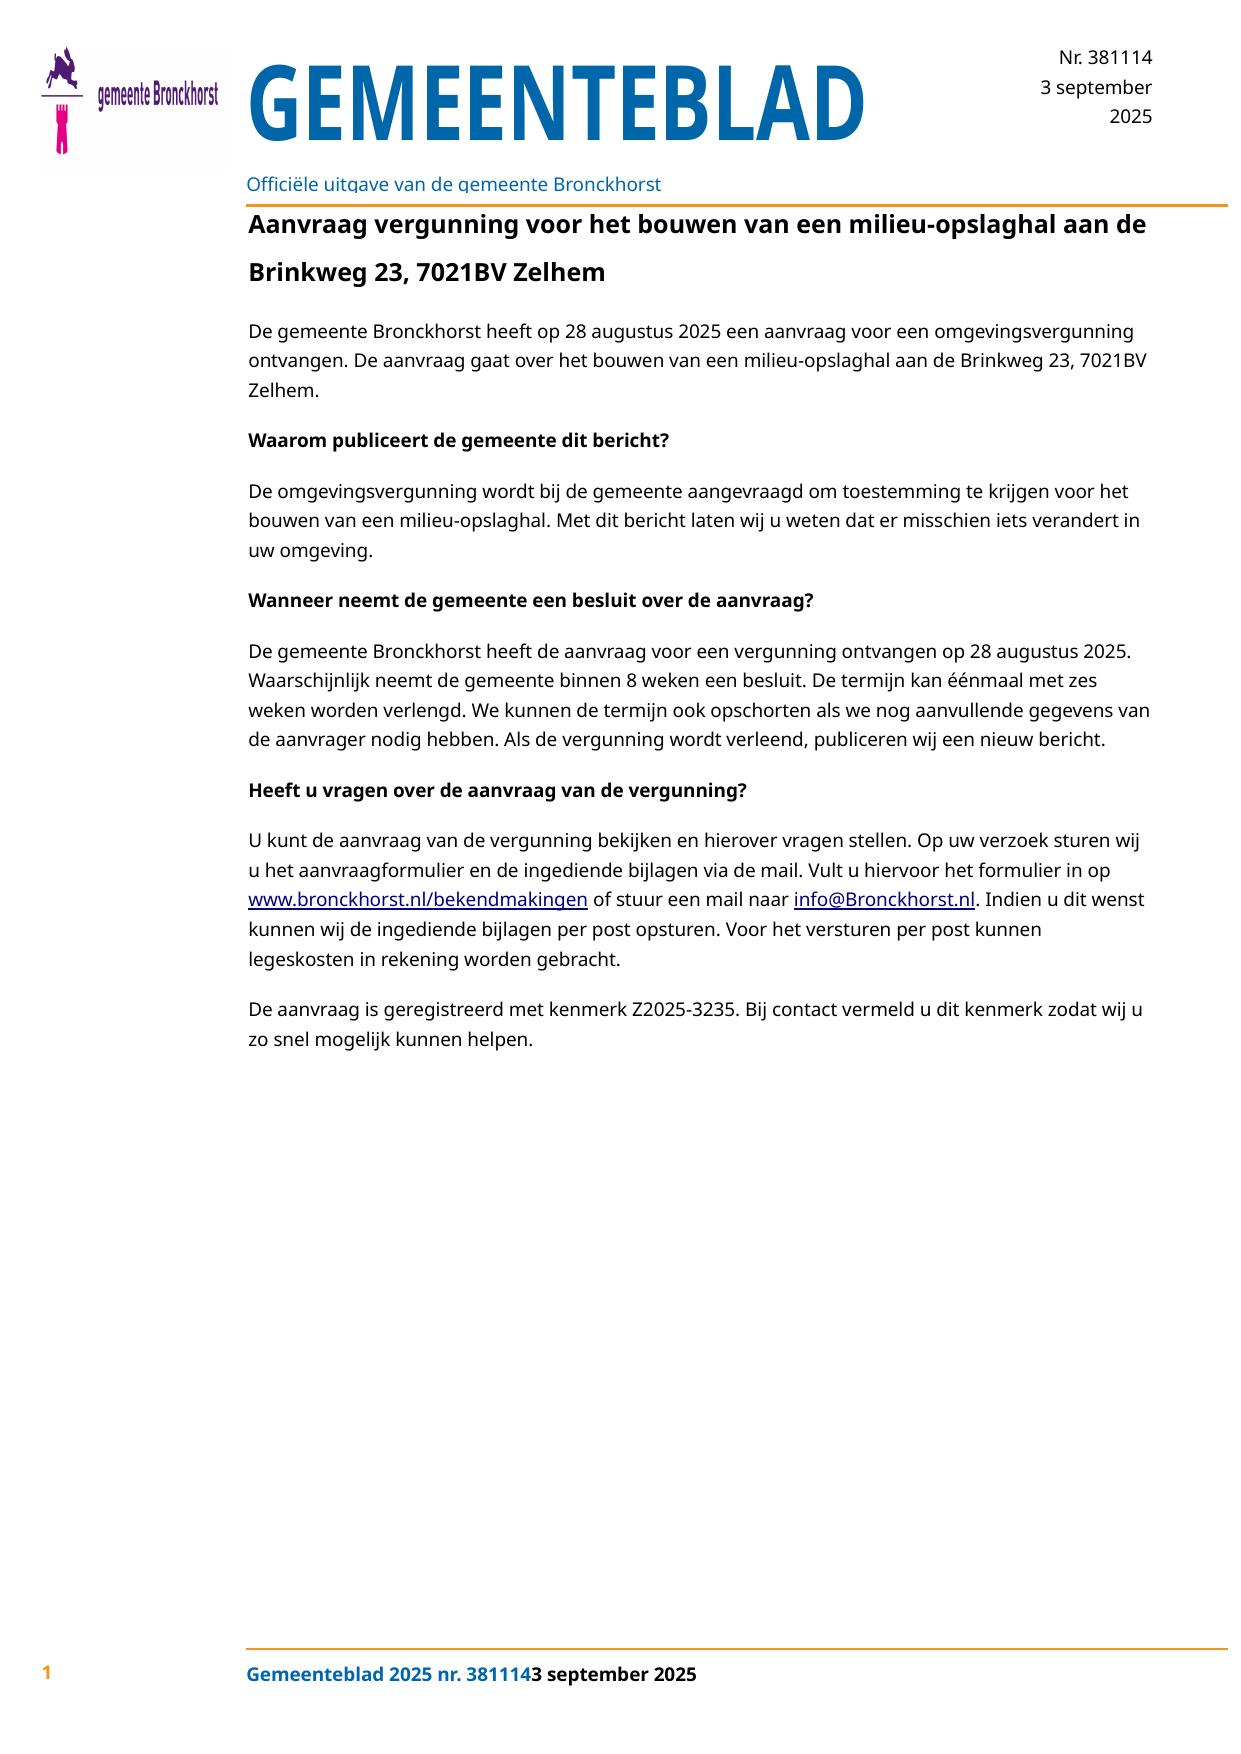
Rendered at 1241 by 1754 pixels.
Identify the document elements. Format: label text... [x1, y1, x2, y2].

text De aanvraag is geregistreerd met kenmerk Z2025-3235. Bij contact vermeld u dit kenmerk zodat wij u zo snel mogelijk kunnen helpen. [248, 996, 1152, 1052]
text Heeft u vragen over de aanvraag van de vergunning? [248, 777, 1152, 803]
text Aanvraag vergunning voor het bouwen van een milieu-opslaghal aan de Brinkweg 23, 7021BV Zelhem [248, 207, 1152, 288]
text De omgevingsvergunning wordt bij de gemeente aangevraagd om toestemming te krijgen voor het bouwen van een milieu-opslaghal. Met dit bericht laten wij u weten dat er misschien iets verandert in uw omgeving. [248, 478, 1152, 563]
text Waarom publiceert de gemeente dit bericht? [248, 427, 1152, 453]
text U kunt de aanvraag van de vergunning bekijken en hierover vragen stellen. Op uw verzoek sturen wij u het aanvraagformulier en de ingediende bijlagen via de mail. Vult u hiervoor het formulier in op www.bronckhorst.nl/bekendmakingen of stuur een mail naar info@Bronckhorst.nl. Indien u dit wenst kunnen wij de ingediende bijlagen per post opsturen. Voor het versturen per post kunnen legeskosten in rekening worden gebracht. [248, 827, 1152, 972]
picture [41, 47, 231, 172]
text De gemeente Bronckhorst heeft de aanvraag voor een vergunning ontvangen op 28 augustus 2025. Waarschijnlijk neemt de gemeente binnen 8 weken een besluit. De termijn kan éénmaal met zes weken worden verlengd. We kunnen de termijn ook opschorten als we nog aanvullende gegevens van de aanvrager nodig hebben. Als de vergunning wordt verleend, publiceren wij een nieuw bericht. [248, 638, 1152, 752]
text De gemeente Bronckhorst heeft op 28 augustus 2025 een aanvraag voor een omgevingsvergunning ontvangen. De aanvraag gaat over het bouwen van een milieu-opslaghal aan de Brinkweg 23, 7021BV Zelhem. [248, 318, 1152, 403]
text Wanneer neemt de gemeente een besluit over de aanvraag? [248, 587, 1152, 613]
